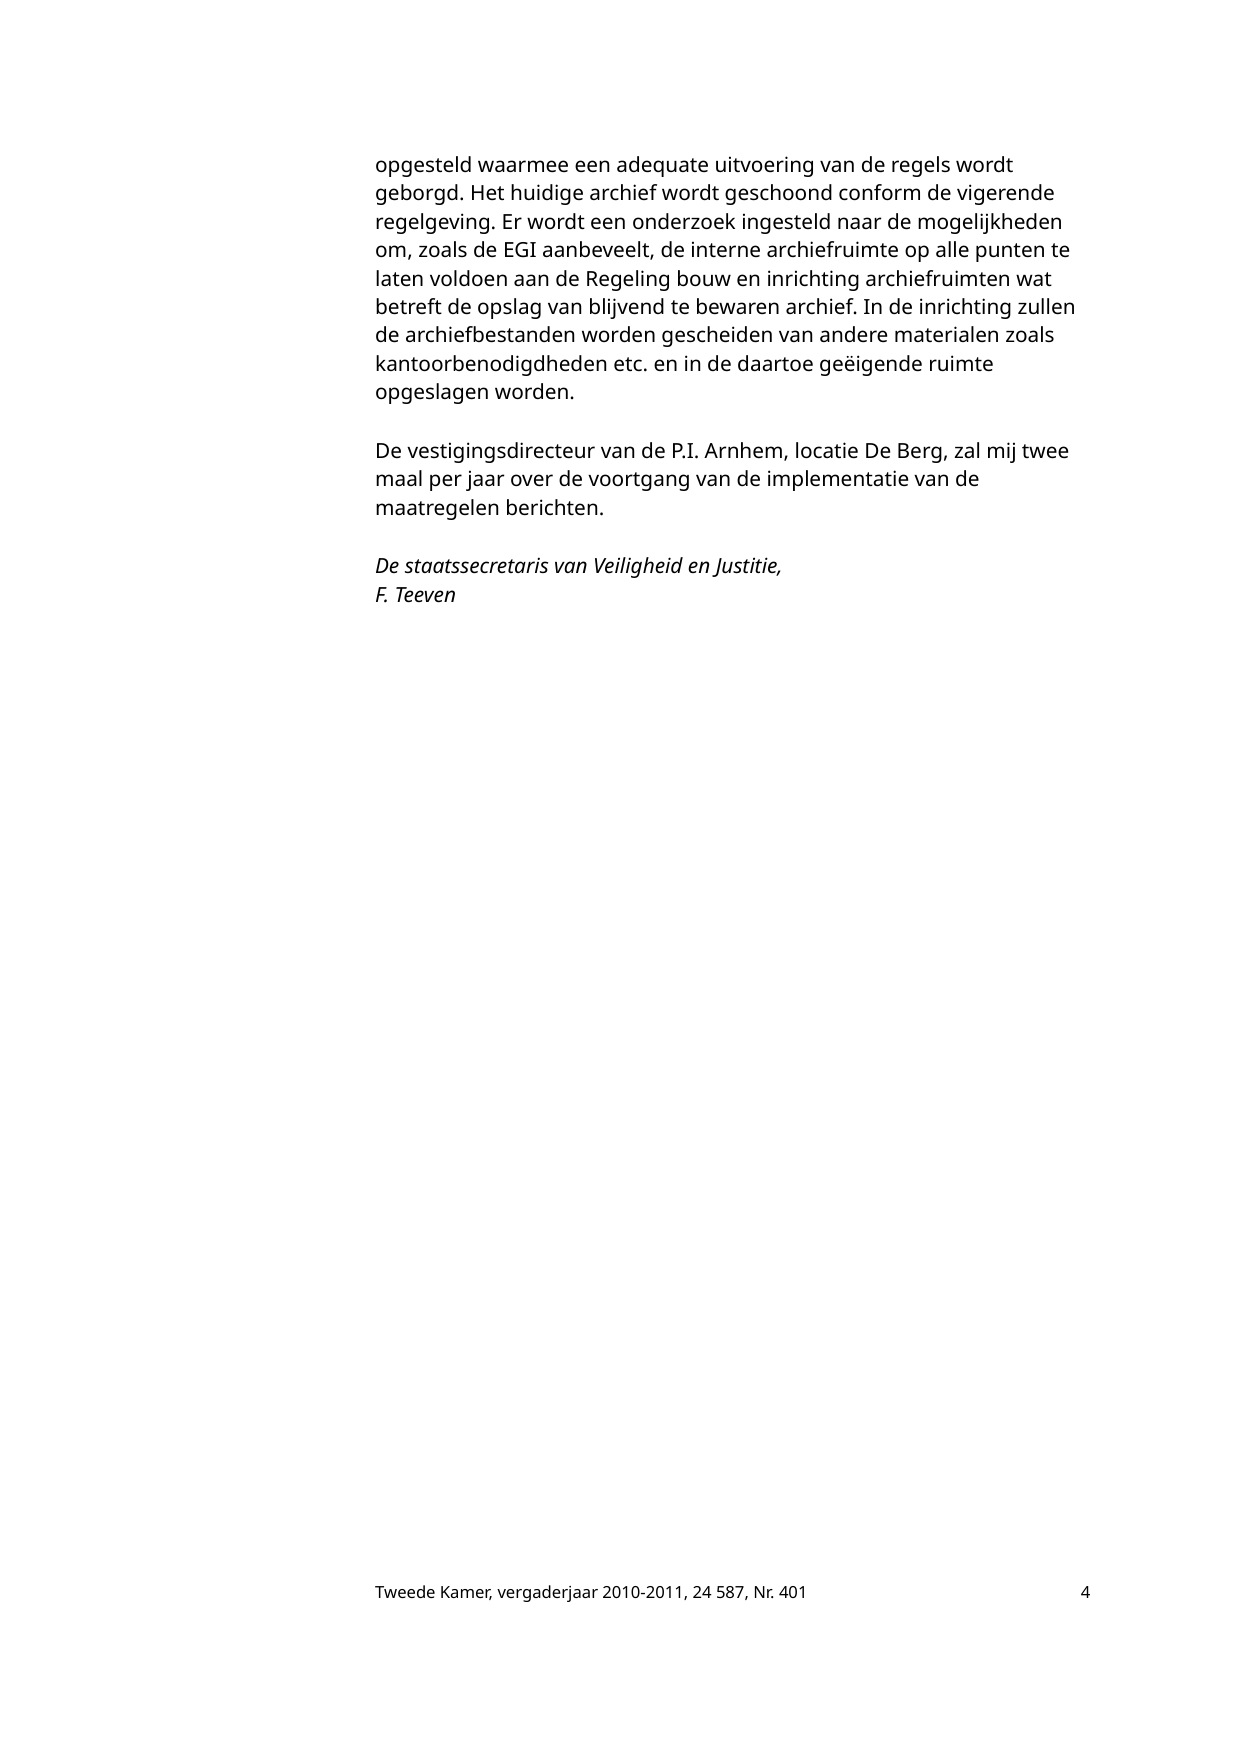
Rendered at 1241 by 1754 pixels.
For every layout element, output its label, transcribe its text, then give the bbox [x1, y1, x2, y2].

text De vestigingsdirecteur van de P.I. Arnhem, locatie De Berg, zal mij twee maal per jaar over de voortgang van de implementatie van de maatregelen berichten. [375, 436, 1090, 521]
text F. Teeven [375, 580, 1090, 608]
text De staatssecretaris van Veiligheid en Justitie, [375, 551, 1090, 580]
text opgesteld waarmee een adequate uitvoering van de regels wordt geborgd. Het huidige archief wordt geschoond conform de vigerende regelgeving. Er wordt een onderzoek ingesteld naar de mogelijkheden om, zoals de EGI aanbeveelt, de interne archiefruimte op alle punten te laten voldoen aan de Regeling bouw en inrichting archiefruimten wat betreft de opslag van blijvend te bewaren archief. In de inrichting zullen de archiefbestanden worden gescheiden van andere materialen zoals kantoorbenodigdheden etc. en in de daartoe geëigende ruimte opgeslagen worden. [375, 150, 1090, 406]
